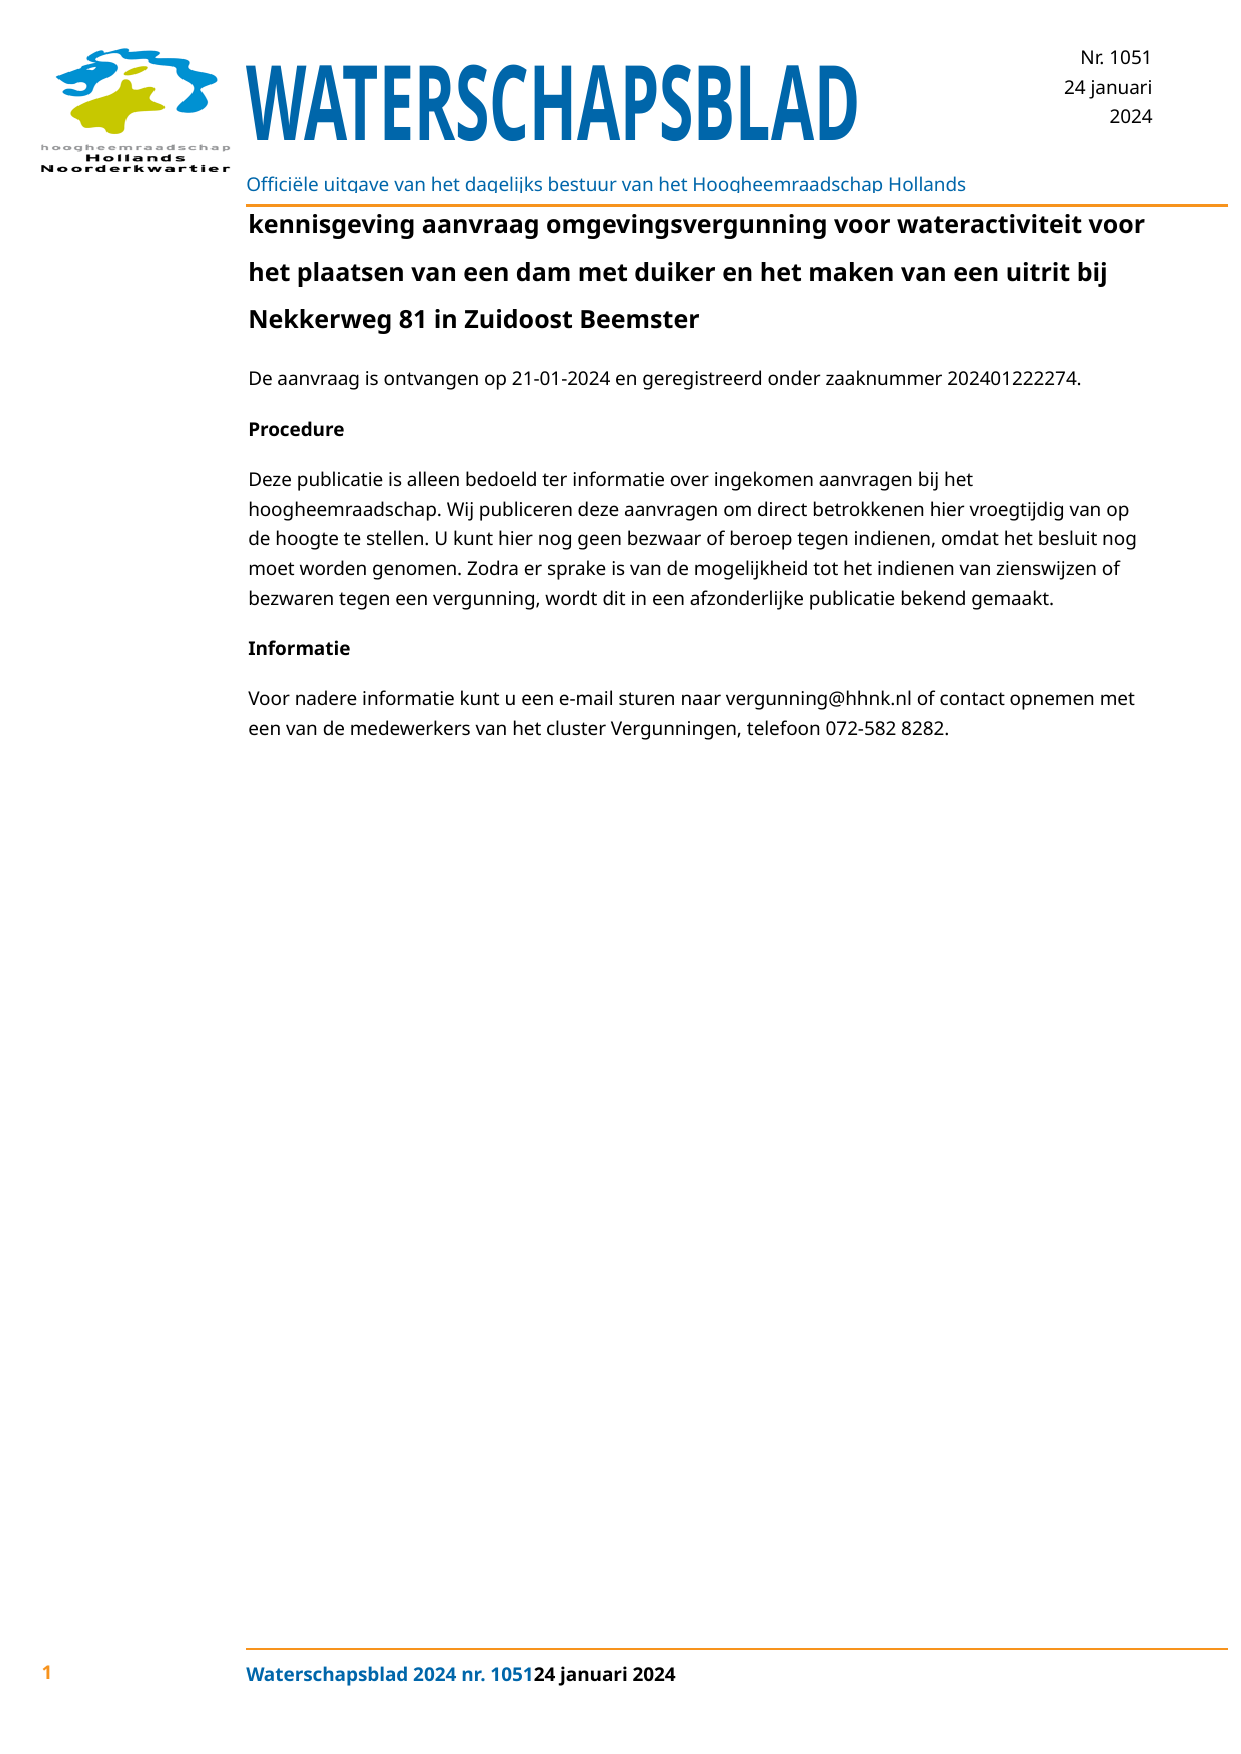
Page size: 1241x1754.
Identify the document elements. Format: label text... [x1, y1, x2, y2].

text Voor nadere informatie kunt u een e-mail sturen naar vergunning@hhnk.nl of contact opnemen met een van de medewerkers van het cluster Vergunningen, telefoon 072-582 8282. [248, 686, 1152, 741]
text kennisgeving aanvraag omgevingsvergunning voor wateractiviteit voor het plaatsen van een dam met duiker en het maken van een uitrit bij Nekkerweg 81 in Zuidoost Beemster [248, 207, 1152, 336]
picture [41, 47, 231, 172]
text De aanvraag is ontvangen op 21-01-2024 en geregistreerd onder zaaknummer 202401222274. [248, 366, 1152, 391]
text Procedure [248, 416, 1152, 442]
text Informatie [248, 635, 1152, 661]
text Deze publicatie is alleen bedoeld ter informatie over ingekomen aanvragen bij het hoogheemraadschap. Wij publiceren deze aanvragen om direct betrokkenen hier vroegtijdig van op de hoogte te stellen. U kunt hier nog geen bezwaar of beroep tegen indienen, omdat het besluit nog moet worden genomen. Zodra er sprake is van de mogelijkheid tot het indienen van zienswijzen of bezwaren tegen een vergunning, wordt dit in een afzonderlijke publicatie bekend gemaakt. [248, 466, 1152, 610]
